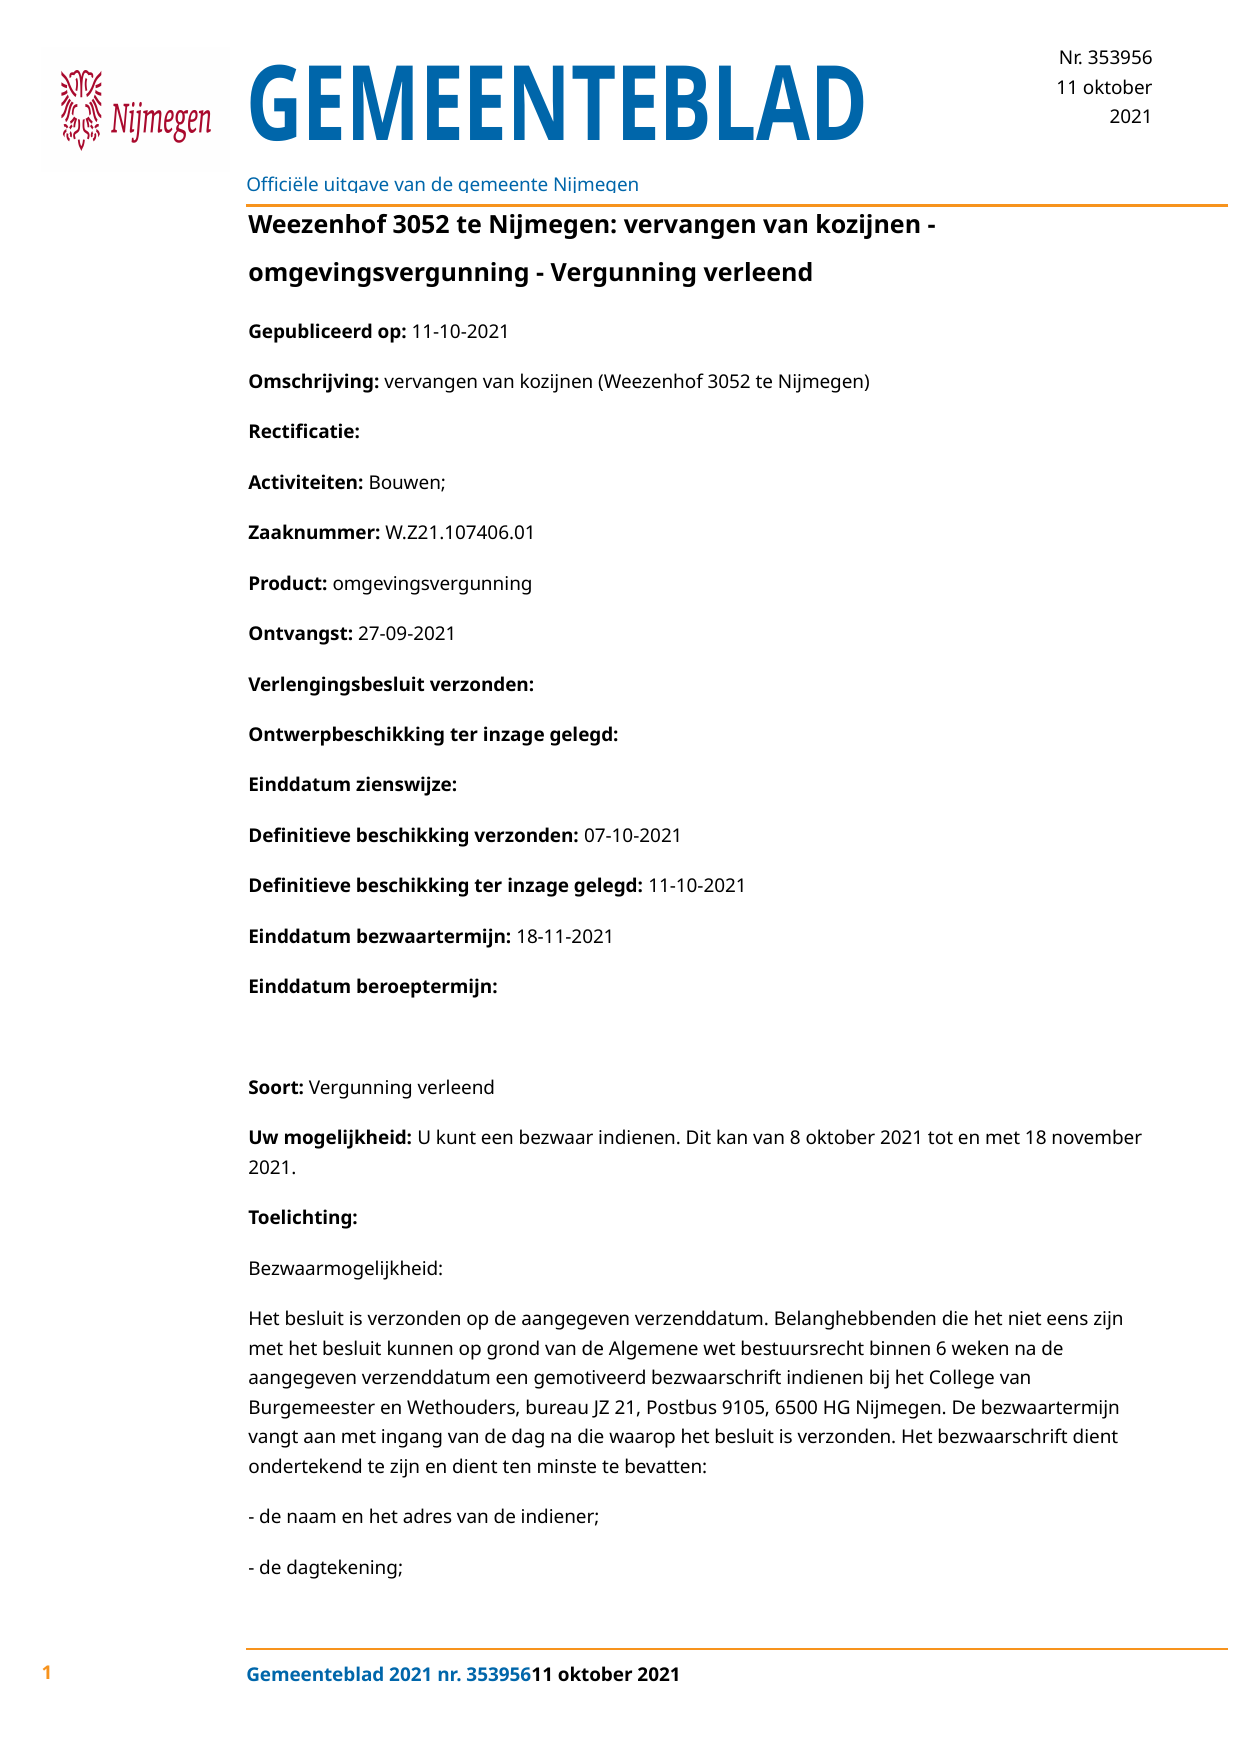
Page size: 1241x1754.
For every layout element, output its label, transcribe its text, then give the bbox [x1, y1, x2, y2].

text - de naam en het adres van de indiener; [248, 1504, 1152, 1529]
text Rectificatie: [248, 419, 1152, 444]
text Einddatum bezwaartermijn: 18-11-2021 [248, 923, 1152, 949]
text Zaaknummer: W.Z21.107406.01 [248, 519, 1152, 545]
text Bezwaarmogelijkheid: [248, 1255, 1152, 1281]
text Omschrijving: vervangen van kozijnen (Weezenhof 3052 te Nijmegen) [248, 368, 1152, 394]
text Einddatum zienswijze: [248, 772, 1152, 797]
picture [41, 47, 231, 172]
text Ontwerpbeschikking ter inzage gelegd: [248, 721, 1152, 747]
text Uw mogelijkheid: U kunt een bezwaar indienen. Dit kan van 8 oktober 2021 tot en met 18 november 2021. [248, 1124, 1152, 1180]
text Definitieve beschikking verzonden: 07-10-2021 [248, 822, 1152, 848]
text Soort: Vergunning verleend [248, 1074, 1152, 1100]
text Gepubliceerd op: 11-10-2021 [248, 318, 1152, 344]
text Ontvangst: 27-09-2021 [248, 620, 1152, 646]
text - de dagtekening; [248, 1554, 1152, 1580]
text Weezenhof 3052 te Nijmegen: vervangen van kozijnen - omgevingsvergunning - Vergunning verleend [248, 207, 1152, 288]
text Einddatum beroeptermijn: [248, 973, 1152, 999]
text Toelichting: [248, 1204, 1152, 1230]
text Definitieve beschikking ter inzage gelegd: 11-10-2021 [248, 872, 1152, 898]
text Activiteiten: Bouwen; [248, 469, 1152, 495]
text Product: omgevingsvergunning [248, 570, 1152, 596]
text Het besluit is verzonden op de aangegeven verzenddatum. Belanghebbenden die het niet eens zijn met het besluit kunnen op grond van de Algemene wet bestuursrecht binnen 6 weken na de aangegeven verzenddatum een gemotiveerd bezwaarschrift indienen bij het College van Burgemeester en Wethouders, bureau JZ 21, Postbus 9105, 6500 HG Nijmegen. De bezwaartermijn vangt aan met ingang van de dag na die waarop het besluit is verzonden. Het bezwaarschrift dient ondertekend te zijn en dient ten minste te bevatten: [248, 1305, 1152, 1479]
text Verlengingsbesluit verzonden: [248, 671, 1152, 697]
